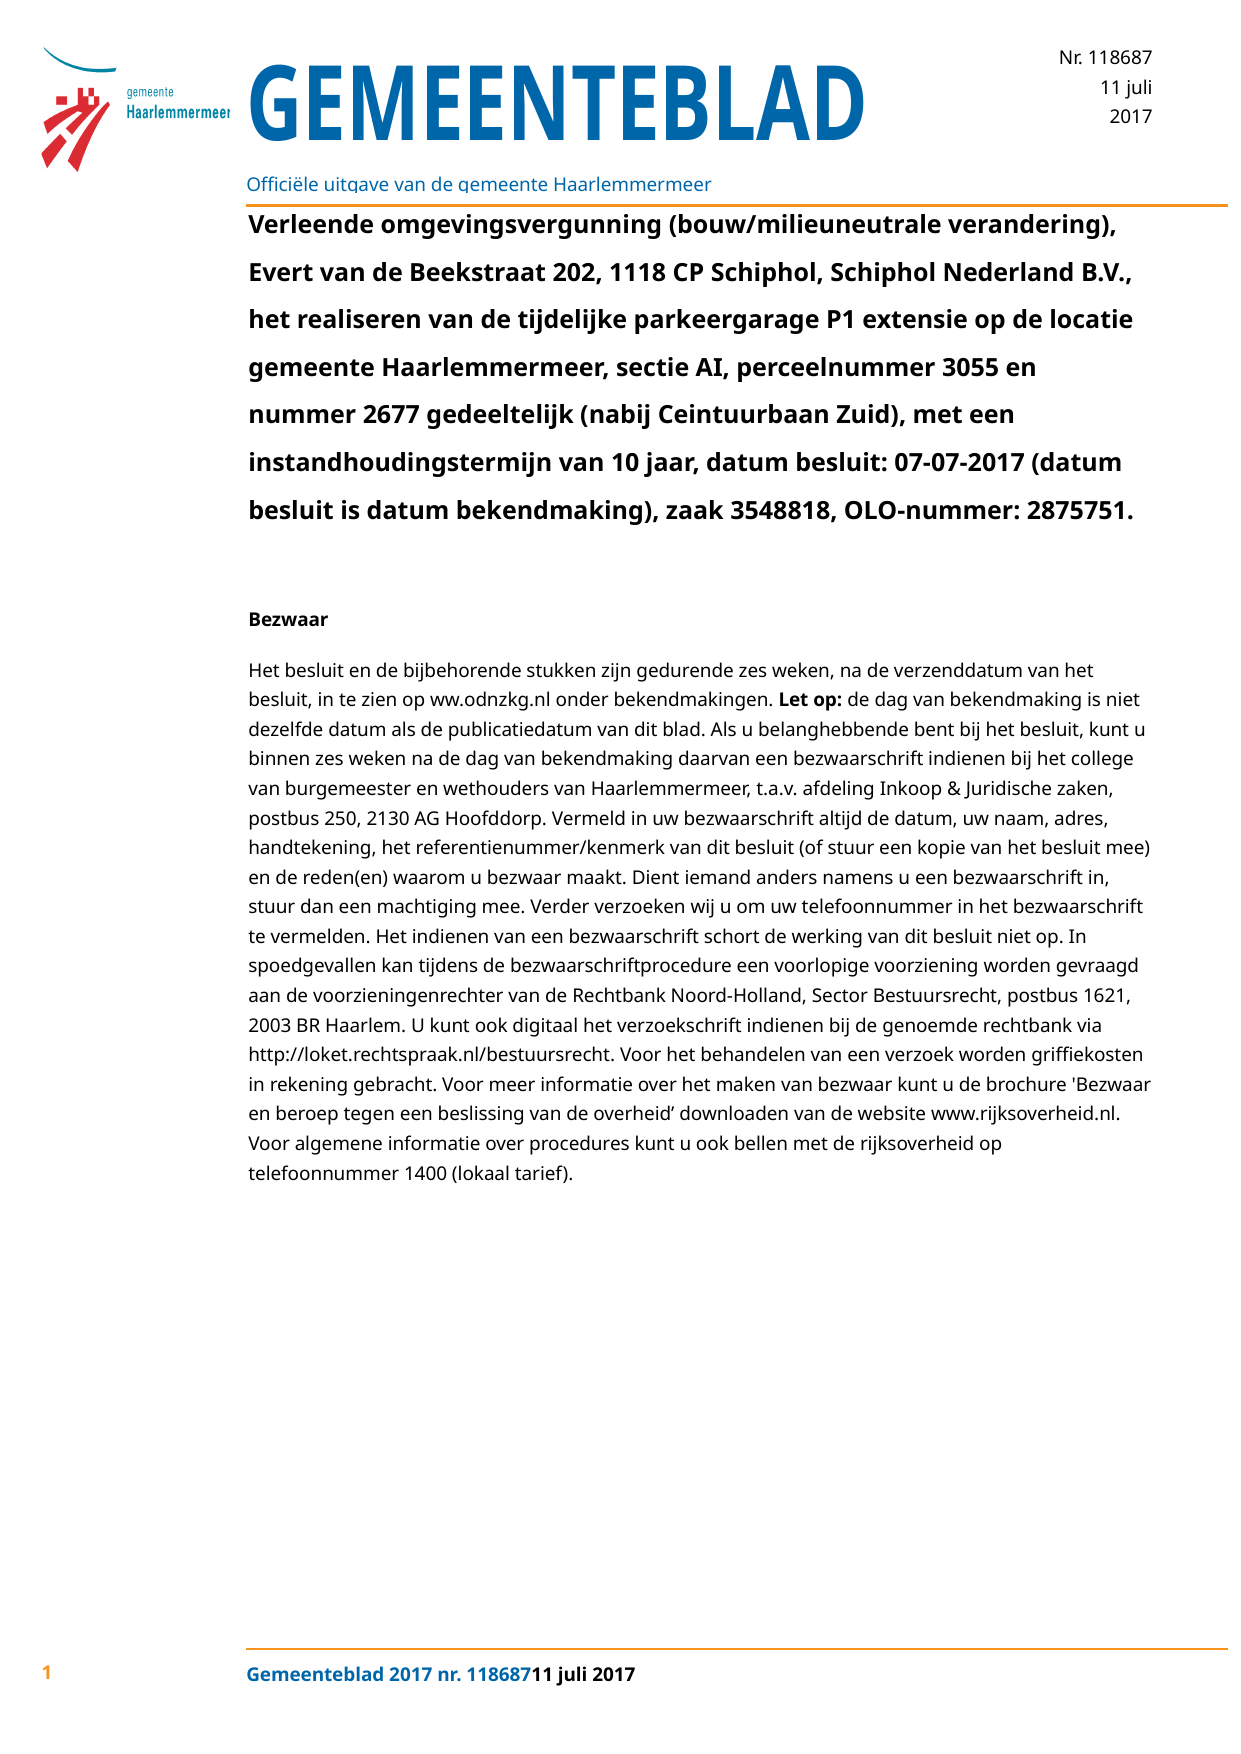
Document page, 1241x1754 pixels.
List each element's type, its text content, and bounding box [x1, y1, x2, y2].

picture [41, 47, 231, 172]
text Het besluit en de bijbehorende stukken zijn gedurende zes weken, na de verzenddatum van het besluit, in te zien op ww.odnzkg.nl onder bekendmakingen. Let op: de dag van bekendmaking is niet dezelfde datum als de publicatiedatum van dit blad. Als u belanghebbende bent bij het besluit, kunt u binnen zes weken na de dag van bekendmaking daarvan een bezwaarschrift indienen bij het college van burgemeester en wethouders van Haarlemmermeer, t.a.v. afdeling Inkoop & Juridische zaken, postbus 250, 2130 AG Hoofddorp. Vermeld in uw bezwaarschrift altijd de datum, uw naam, adres, handtekening, het referentienummer/kenmerk van dit besluit (of stuur een kopie van het besluit mee) en de reden(en) waarom u bezwaar maakt. Dient iemand anders namens u een bezwaarschrift in, stuur dan een machtiging mee. Verder verzoeken wij u om uw telefoonnummer in het bezwaarschrift te vermelden. Het indienen van een bezwaarschrift schort de werking van dit besluit niet op. In spoedgevallen kan tijdens de bezwaarschriftprocedure een voorlopige voorziening worden gevraagd aan de voorzieningenrechter van de Rechtbank Noord-Holland, Sector Bestuursrecht, postbus 1621, 2003 BR Haarlem. U kunt ook digitaal het verzoekschrift indienen bij de genoemde rechtbank via http://loket.rechtspraak.nl/bestuursrecht. Voor het behandelen van een verzoek worden griffiekosten in rekening gebracht. Voor meer informatie over het maken van bezwaar kunt u de brochure 'Bezwaar en beroep tegen een beslissing van de overheid’ downloaden van de website www.rijksoverheid.nl. Voor algemene informatie over procedures kunt u ook bellen met de rijksoverheid op telefoonnummer 1400 (lokaal tarief). [248, 657, 1152, 1185]
text Bezwaar [248, 606, 1152, 632]
text Verleende omgevingsvergunning (bouw/milieuneutrale verandering), Evert van de Beekstraat 202, 1118 CP Schiphol, Schiphol Nederland B.V., het realiseren van de tijdelijke parkeergarage P1 extensie op de locatie gemeente Haarlemmermeer, sectie AI, perceelnummer 3055 en nummer 2677 gedeeltelijk (nabij Ceintuurbaan Zuid), met een instandhoudingstermijn van 10 jaar, datum besluit: 07-07-2017 (datum besluit is datum bekendmaking), zaak 3548818, OLO-nummer: 2875751. [248, 207, 1152, 526]
